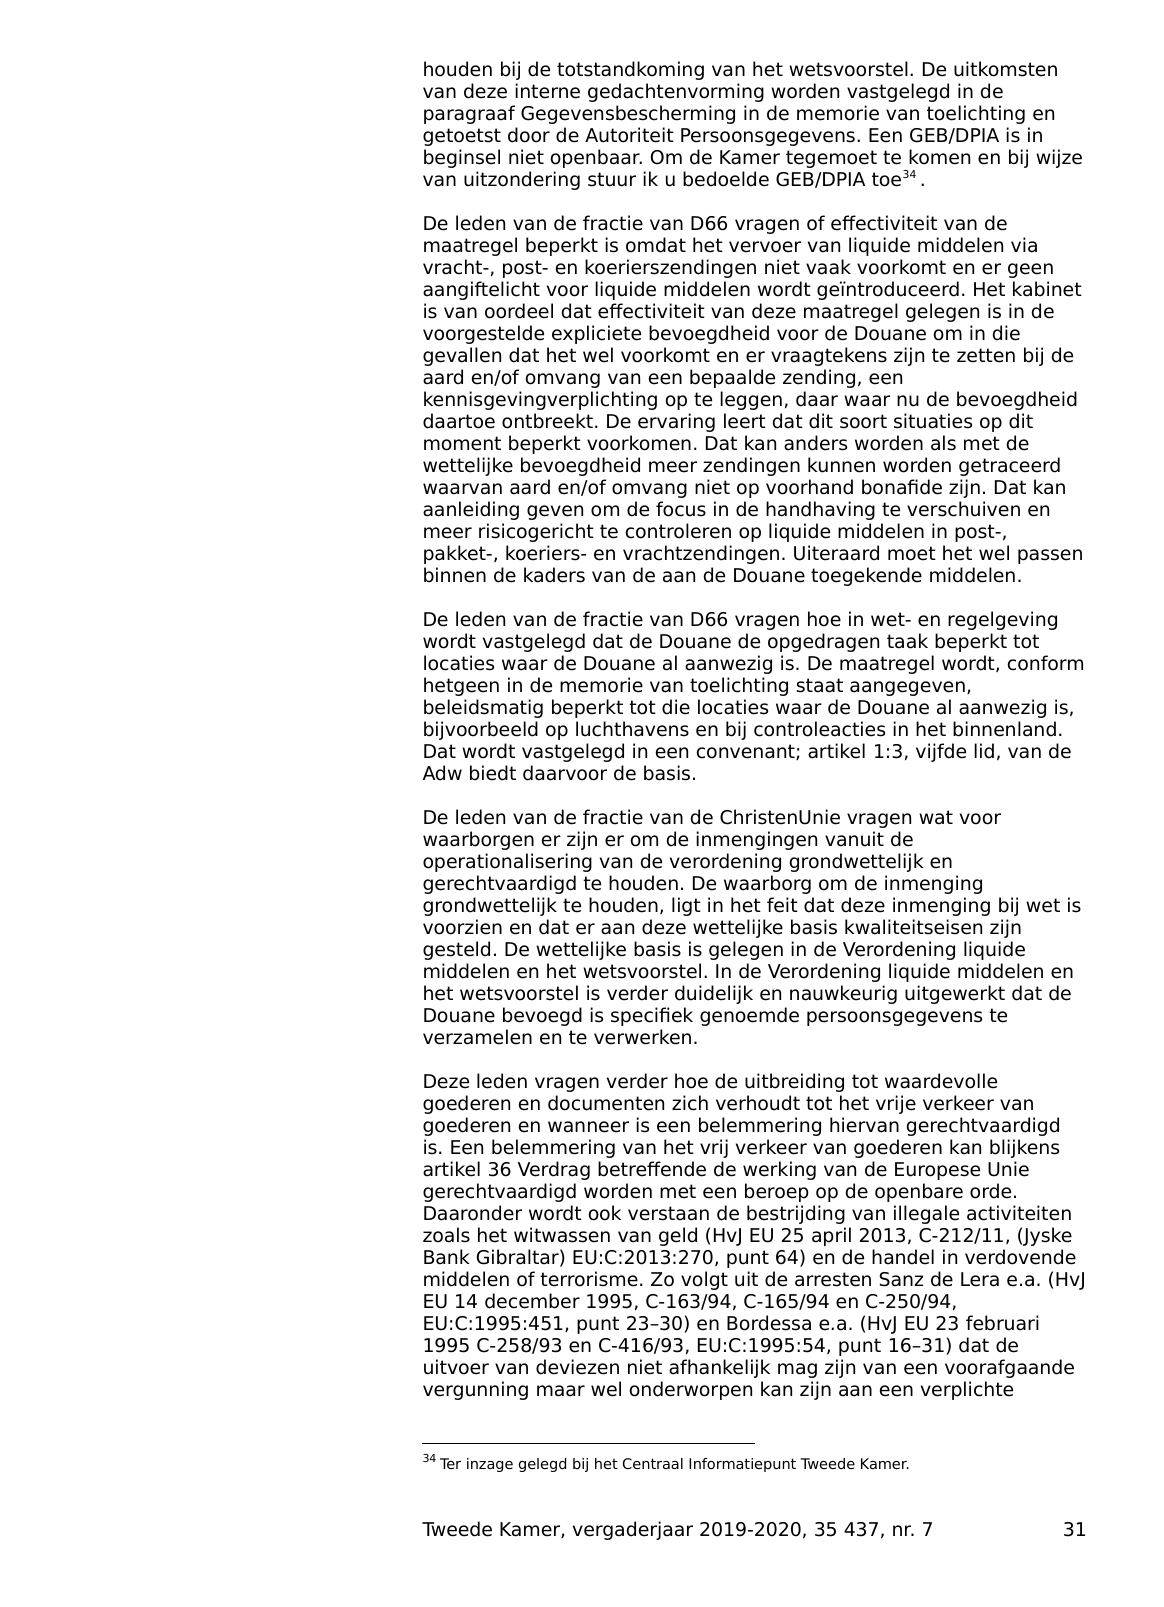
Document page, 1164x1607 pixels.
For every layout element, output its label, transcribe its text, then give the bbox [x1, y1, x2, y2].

text Deze leden vragen verder hoe de uitbreiding tot waardevolle goederen en documenten zich verhoudt tot het vrije verkeer van goederen en wanneer is een belemmering hiervan gerechtvaardigd is. Een belemmering van het vrij verkeer van goederen kan blijkens artikel 36 Verdrag betreffende de werking van de Europese Unie gerechtvaardigd worden met een beroep op de openbare orde. Daaronder wordt ook verstaan de bestrijding van illegale activiteiten zoals het witwassen van geld (HvJ EU 25 april 2013, C-212/11, (Jyske Bank Gibraltar) EU:C:2013:270, punt 64) en de handel in verdovende middelen of terrorisme. Zo volgt uit de arresten Sanz de Lera e.a. (HvJ EU 14 december 1995, C-163/94, C-165/94 en C-250/94, EU:C:1995:451, punt 23–30) en Bordessa e.a. (HvJ EU 23 februari 1995 C-258/93 en C-416/93, EU:C:1995:54, punt 16–31) dat de uitvoer van deviezen niet afhankelijk mag zijn van een voorafgaande vergunning maar wel onderworpen kan zijn aan een verplichte [422, 1071, 1087, 1401]
text houden bij de totstandkoming van het wetsvoorstel. De uitkomsten van deze interne gedachtenvorming worden vastgelegd in de paragraaf Gegevensbescherming in de memorie van toelichting en getoetst door de Autoriteit Persoonsgegevens. Een GEB/DPIA is in beginsel niet openbaar. Om de Kamer tegemoet te komen en bij wijze van uitzondering stuur ik u bedoelde GEB/DPIA toe. [422, 59, 1087, 191]
text De leden van de fractie van de ChristenUnie vragen wat voor waarborgen er zijn er om de inmengingen vanuit de operationalisering van de verordening grondwettelijk en gerechtvaardigd te houden. De waarborg om de inmenging grondwettelijk te houden, ligt in het feit dat deze inmenging bij wet is voorzien en dat er aan deze wettelijke basis kwaliteitseisen zijn gesteld. De wettelijke basis is gelegen in de Verordening liquide middelen en het wetsvoorstel. In de Verordening liquide middelen en het wetsvoorstel is verder duidelijk en nauwkeurig uitgewerkt dat de Douane bevoegd is specifiek genoemde persoonsgegevens te verzamelen en te verwerken. [422, 807, 1087, 1049]
text De leden van de fractie van D66 vragen of effectiviteit van de maatregel beperkt is omdat het vervoer van liquide middelen via vracht-, post- en koerierszendingen niet vaak voorkomt en er geen aangiftelicht voor liquide middelen wordt geïntroduceerd. Het kabinet is van oordeel dat effectiviteit van deze maatregel gelegen is in de voorgestelde expliciete bevoegdheid voor de Douane om in die gevallen dat het wel voorkomt en er vraagtekens zijn te zetten bij de aard en/of omvang van een bepaalde zending, een kennisgevingverplichting op te leggen, daar waar nu de bevoegdheid daartoe ontbreekt. De ervaring leert dat dit soort situaties op dit moment beperkt voorkomen. Dat kan anders worden als met de wettelijke bevoegdheid meer zendingen kunnen worden getraceerd waarvan aard en/of omvang niet op voorhand bonafide zijn. Dat kan aanleiding geven om de focus in de handhaving te verschuiven en meer risicogericht te controleren op liquide middelen in post-, pakket-, koeriers- en vrachtzendingen. Uiteraard moet het wel passen binnen de kaders van de aan de Douane toegekende middelen. [422, 213, 1087, 587]
text Ter inzage gelegd bij het Centraal Informatiepunt Tweede Kamer. [422, 1452, 1087, 1474]
text De leden van de fractie van D66 vragen hoe in wet- en regelgeving wordt vastgelegd dat de Douane de opgedragen taak beperkt tot locaties waar de Douane al aanwezig is. De maatregel wordt, conform hetgeen in de memorie van toelichting staat aangegeven, beleidsmatig beperkt tot die locaties waar de Douane al aanwezig is, bijvoorbeeld op luchthavens en bij controleacties in het binnenland. Dat wordt vastgelegd in een convenant; artikel 1:3, vijfde lid, van de Adw biedt daarvoor de basis. [422, 609, 1087, 785]
